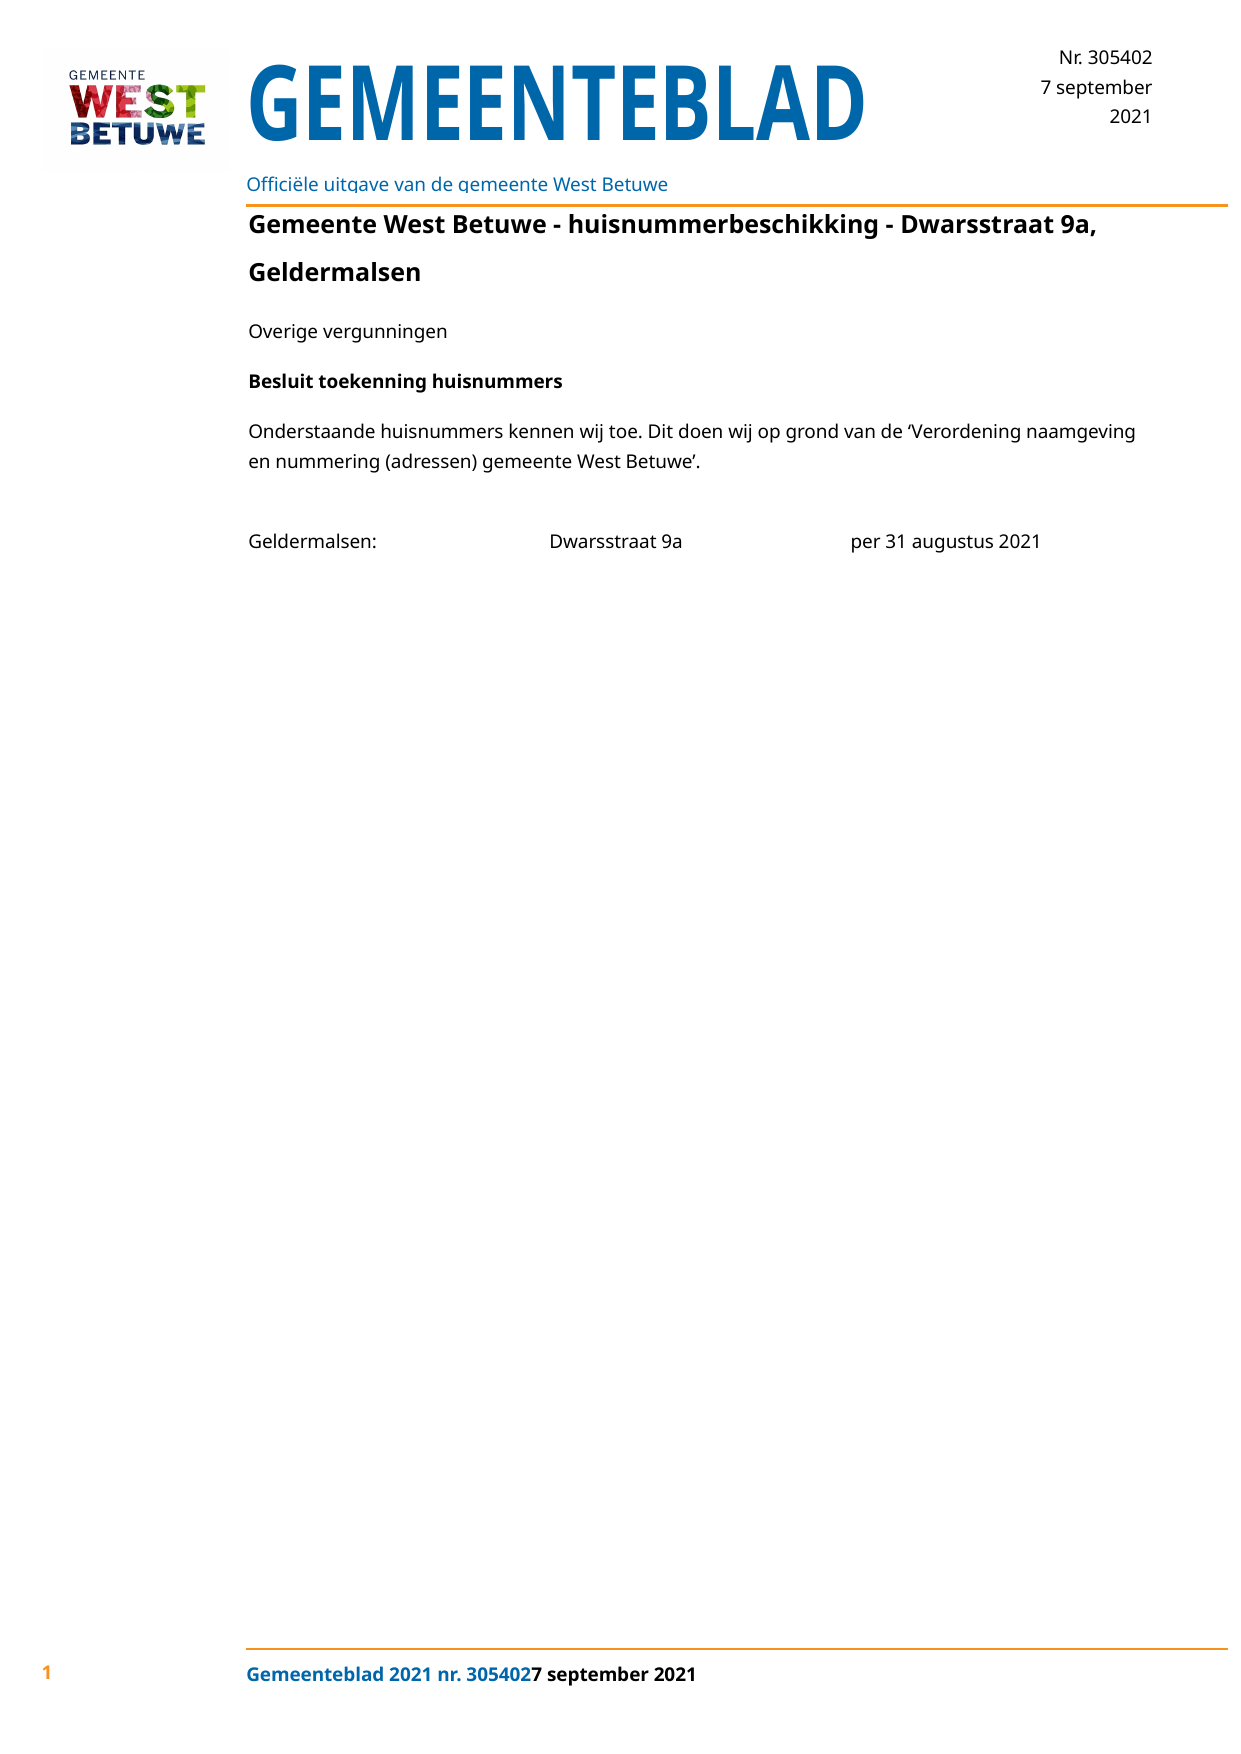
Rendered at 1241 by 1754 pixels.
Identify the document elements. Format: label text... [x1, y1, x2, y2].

picture [41, 47, 231, 172]
text Besluit toekenning huisnummers [248, 368, 1152, 394]
text Overige vergunningen [248, 318, 1152, 344]
text Gemeente West Betuwe - huisnummerbeschikking - Dwarsstraat 9a, Geldermalsen [248, 207, 1152, 288]
table_header per 31 augustus 2021 [850, 529, 1152, 554]
text Onderstaande huisnummers kennen wij toe. Dit doen wij op grond van de ‘Verordening naamgeving en nummering (adressen) gemeente West Betuwe’. [248, 419, 1152, 474]
table_header Geldermalsen: [248, 529, 549, 554]
table_header Dwarsstraat 9a [549, 529, 850, 554]
